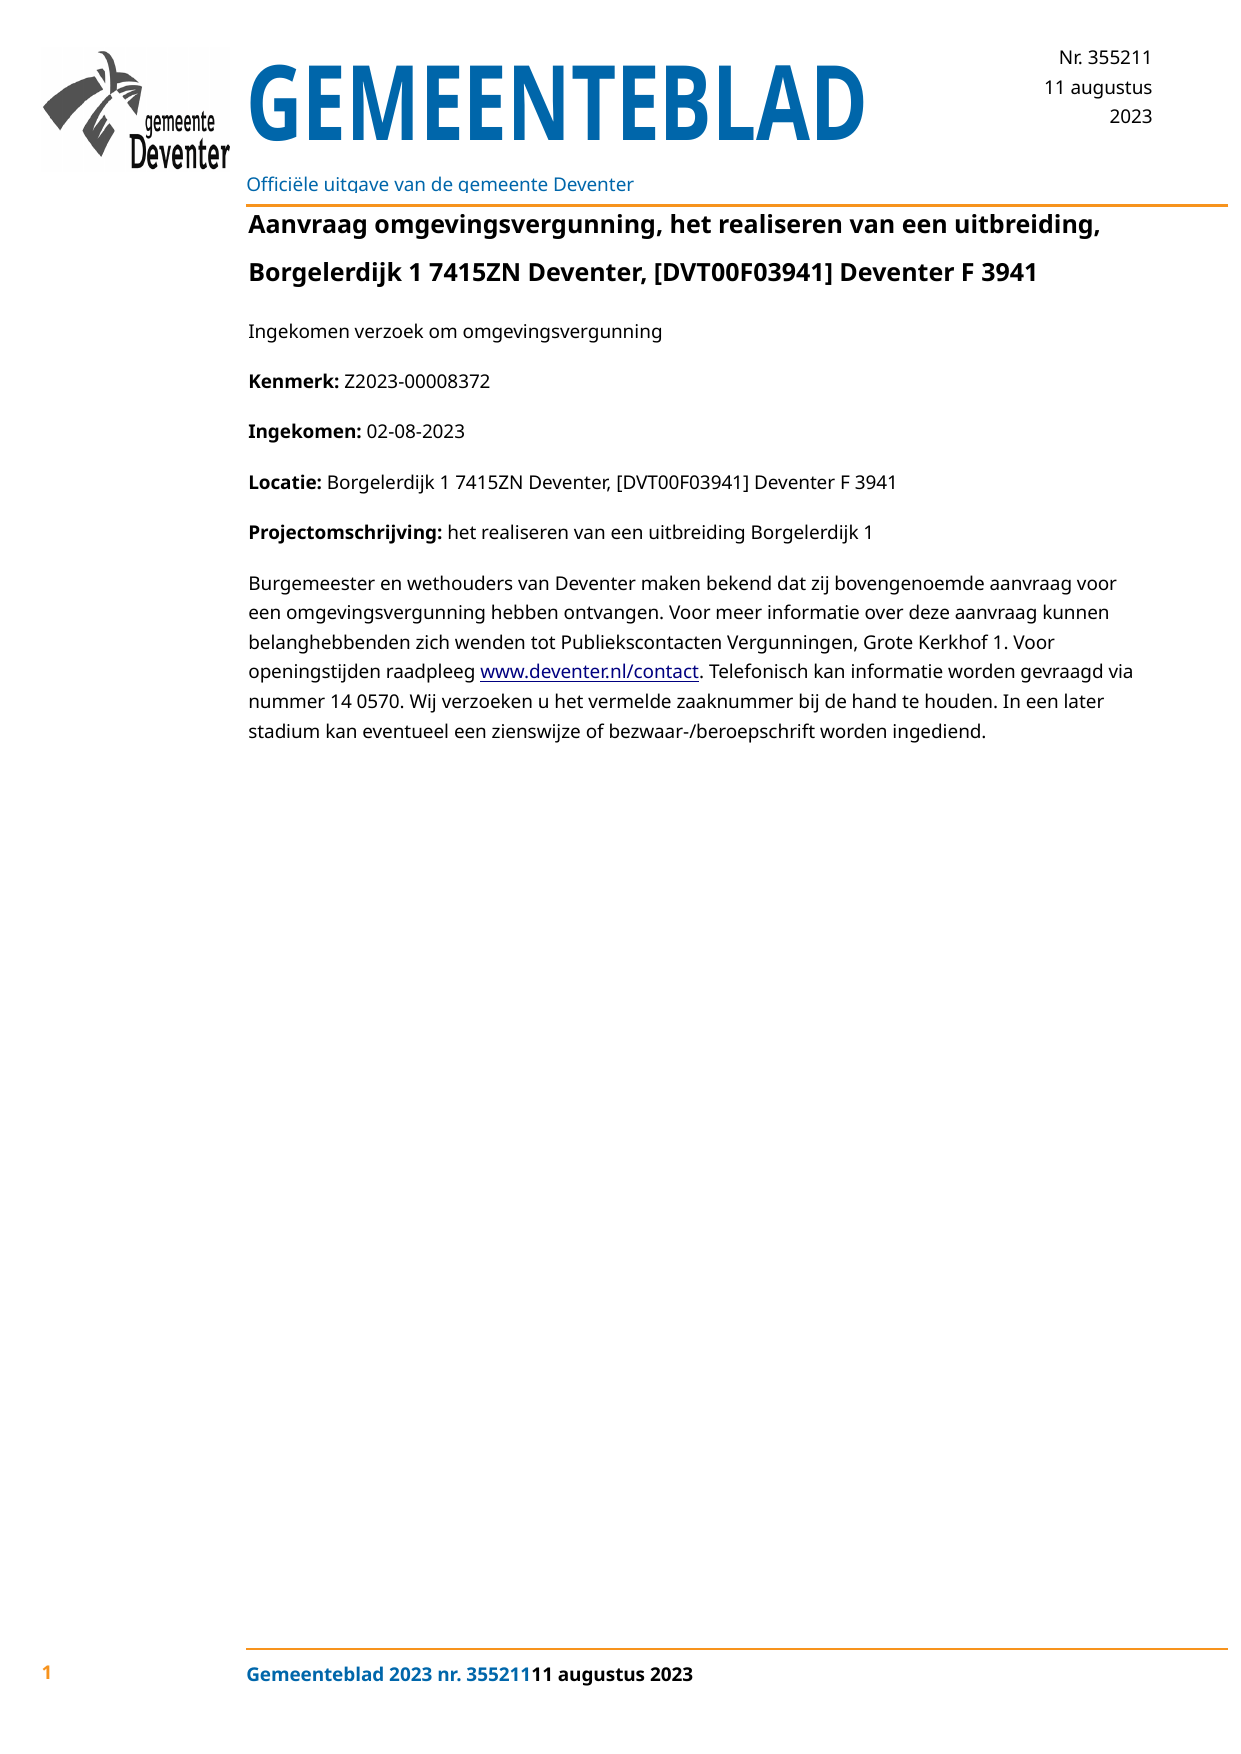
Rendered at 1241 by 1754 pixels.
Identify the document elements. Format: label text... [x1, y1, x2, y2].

text Ingekomen verzoek om omgevingsvergunning [248, 318, 1152, 344]
text Projectomschrijving: het realiseren van een uitbreiding Borgelerdijk 1 [248, 519, 1152, 545]
text Aanvraag omgevingsvergunning, het realiseren van een uitbreiding, Borgelerdijk 1 7415ZN Deventer, [DVT00F03941] Deventer F 3941 [248, 207, 1152, 288]
text Burgemeester en wethouders van Deventer maken bekend dat zij bovengenoemde aanvraag voor een omgevingsvergunning hebben ontvangen. Voor meer informatie over deze aanvraag kunnen belanghebbenden zich wenden tot Publiekscontacten Vergunningen, Grote Kerkhof 1. Voor openingstijden raadpleeg www.deventer.nl/contact. Telefonisch kan informatie worden gevraagd via nummer 14 0570. Wij verzoeken u het vermelde zaaknummer bij de hand te houden. In een later stadium kan eventueel een zienswijze of bezwaar-/beroepschrift worden ingediend. [248, 570, 1152, 744]
text Locatie: Borgelerdijk 1 7415ZN Deventer, [DVT00F03941] Deventer F 3941 [248, 469, 1152, 495]
text Ingekomen: 02-08-2023 [248, 419, 1152, 444]
picture [41, 47, 231, 172]
text Kenmerk: Z2023-00008372 [248, 368, 1152, 394]
